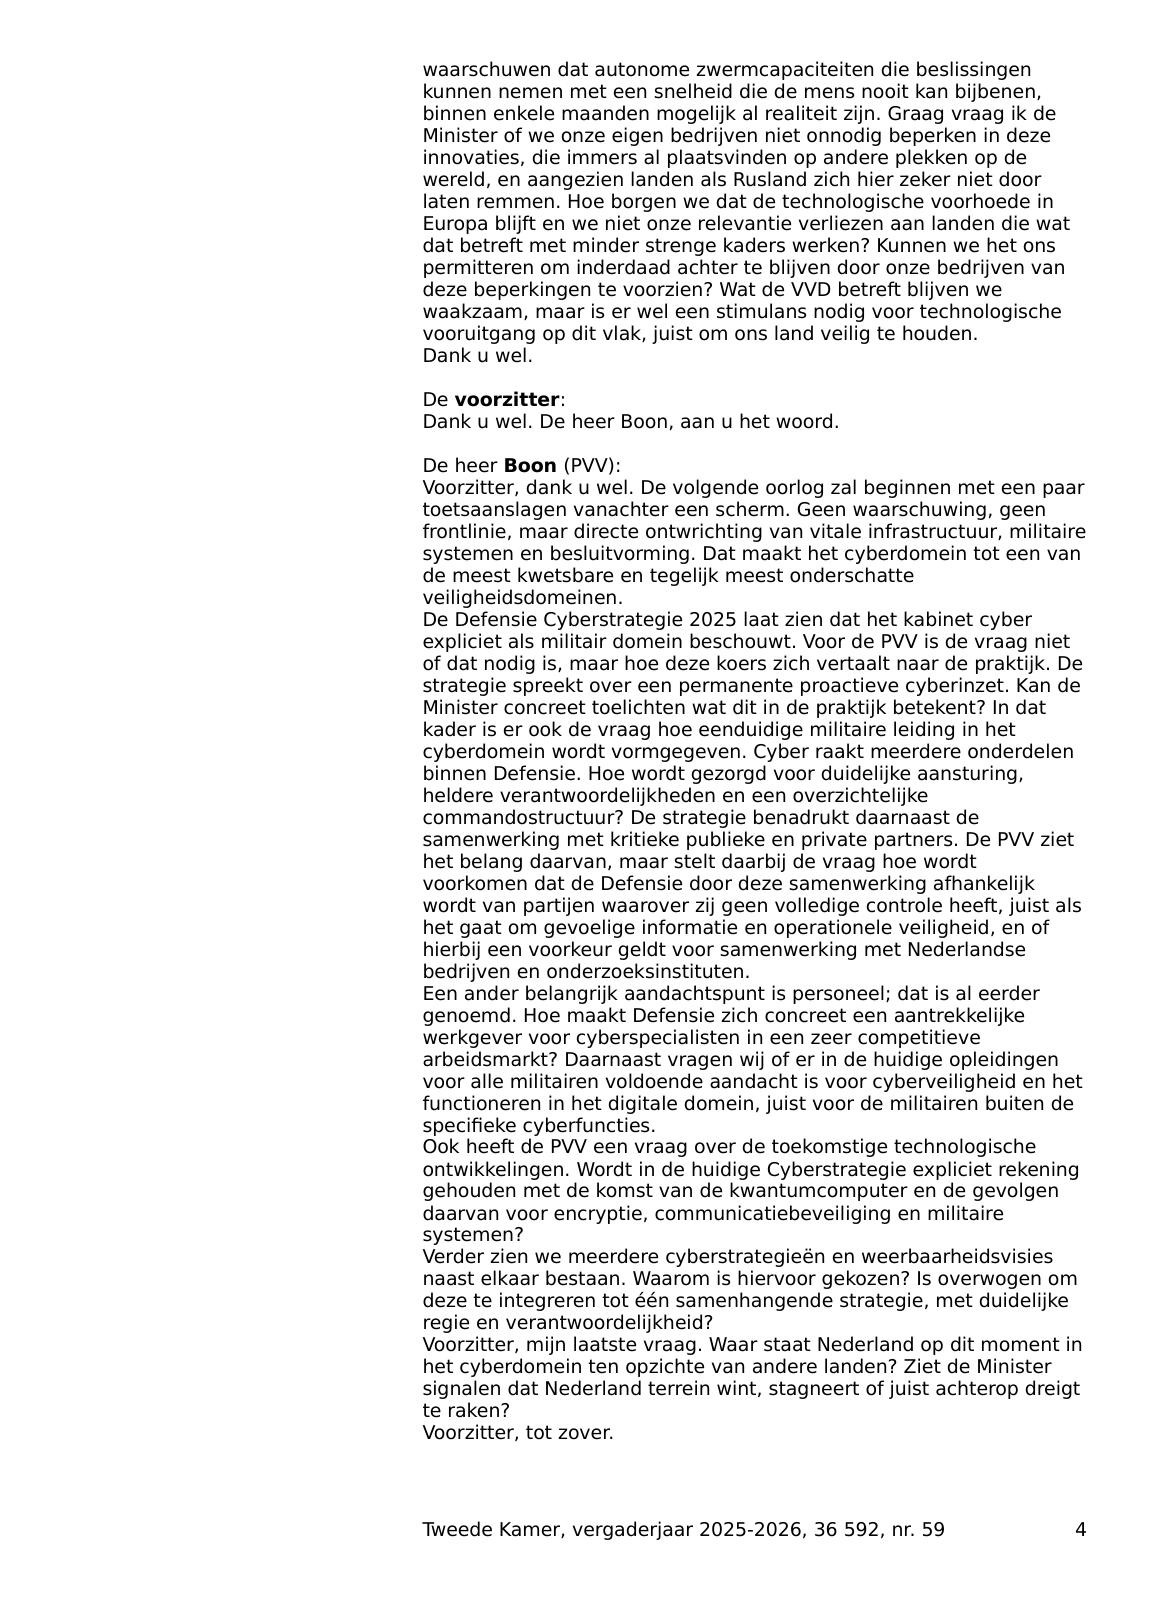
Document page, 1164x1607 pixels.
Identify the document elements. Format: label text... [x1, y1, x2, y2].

text Ook heeft de PVV een vraag over de toekomstige technologische ontwikkelingen. Wordt in de huidige Cyberstrategie expliciet rekening gehouden met de komst van de kwantumcomputer en de gevolgen daarvan voor encryptie, communicatiebeveiliging en militaire systemen? [422, 1136, 1087, 1246]
text Voorzitter, mijn laatste vraag. Waar staat Nederland op dit moment in het cyberdomein ten opzichte van andere landen? Ziet de Minister signalen dat Nederland terrein wint, stagneert of juist achterop dreigt te raken? [422, 1334, 1087, 1422]
text Een ander belangrijk aandachtspunt is personeel; dat is al eerder genoemd. Hoe maakt Defensie zich concreet een aantrekkelijke werkgever voor cyberspecialisten in een zeer competitieve arbeidsmarkt? Daarnaast vragen wij of er in de huidige opleidingen voor alle militairen voldoende aandacht is voor cyberveiligheid en het functioneren in het digitale domein, juist voor de militairen buiten de specifieke cyberfuncties. [422, 983, 1087, 1136]
text De voorzitter: [422, 389, 1087, 411]
text Voorzitter, dank u wel. De volgende oorlog zal beginnen met een paar toetsaanslagen vanachter een scherm. Geen waarschuwing, geen frontlinie, maar directe ontwrichting van vitale infrastructuur, militaire systemen en besluitvorming. Dat maakt het cyberdomein tot een van de meest kwetsbare en tegelijk meest onderschatte veiligheidsdomeinen. [422, 477, 1087, 609]
text Voorzitter, tot zover. [422, 1422, 1087, 1444]
text De Defensie Cyberstrategie 2025 laat zien dat het kabinet cyber expliciet als militair domein beschouwt. Voor de PVV is de vraag niet of dat nodig is, maar hoe deze koers zich vertaalt naar de praktijk. De strategie spreekt over een permanente proactieve cyberinzet. Kan de Minister concreet toelichten wat dit in de praktijk betekent? In dat kader is er ook de vraag hoe eenduidige militaire leiding in het cyberdomein wordt vormgegeven. Cyber raakt meerdere onderdelen binnen Defensie. Hoe wordt gezorgd voor duidelijke aansturing, heldere verantwoordelijkheden en een overzichtelijke commandostructuur? De strategie benadrukt daarnaast de samenwerking met kritieke publieke en private partners. De PVV ziet het belang daarvan, maar stelt daarbij de vraag hoe wordt voorkomen dat de Defensie door deze samenwerking afhankelijk wordt van partijen waarover zij geen volledige controle heeft, juist als het gaat om gevoelige informatie en operationele veiligheid, en of hierbij een voorkeur geldt voor samenwerking met Nederlandse bedrijven en onderzoeksinstituten. [422, 609, 1087, 983]
text De heer Boon (PVV): [422, 455, 1087, 477]
text waarschuwen dat autonome zwermcapaciteiten die beslissingen kunnen nemen met een snelheid die de mens nooit kan bijbenen, binnen enkele maanden mogelijk al realiteit zijn. Graag vraag ik de Minister of we onze eigen bedrijven niet onnodig beperken in deze innovaties, die immers al plaatsvinden op andere plekken op de wereld, en aangezien landen als Rusland zich hier zeker niet door laten remmen. Hoe borgen we dat de technologische voorhoede in Europa blijft en we niet onze relevantie verliezen aan landen die wat dat betreft met minder strenge kaders werken? Kunnen we het ons permitteren om inderdaad achter te blijven door onze bedrijven van deze beperkingen te voorzien? Wat de VVD betreft blijven we waakzaam, maar is er wel een stimulans nodig voor technologische vooruitgang op dit vlak, juist om ons land veilig te houden. [422, 59, 1087, 345]
text Dank u wel. De heer Boon, aan u het woord. [422, 411, 1087, 433]
text Verder zien we meerdere cyberstrategieën en weerbaarheidsvisies naast elkaar bestaan. Waarom is hiervoor gekozen? Is overwogen om deze te integreren tot één samenhangende strategie, met duidelijke regie en verantwoordelijkheid? [422, 1246, 1087, 1334]
text Dank u wel. [422, 345, 1087, 367]
